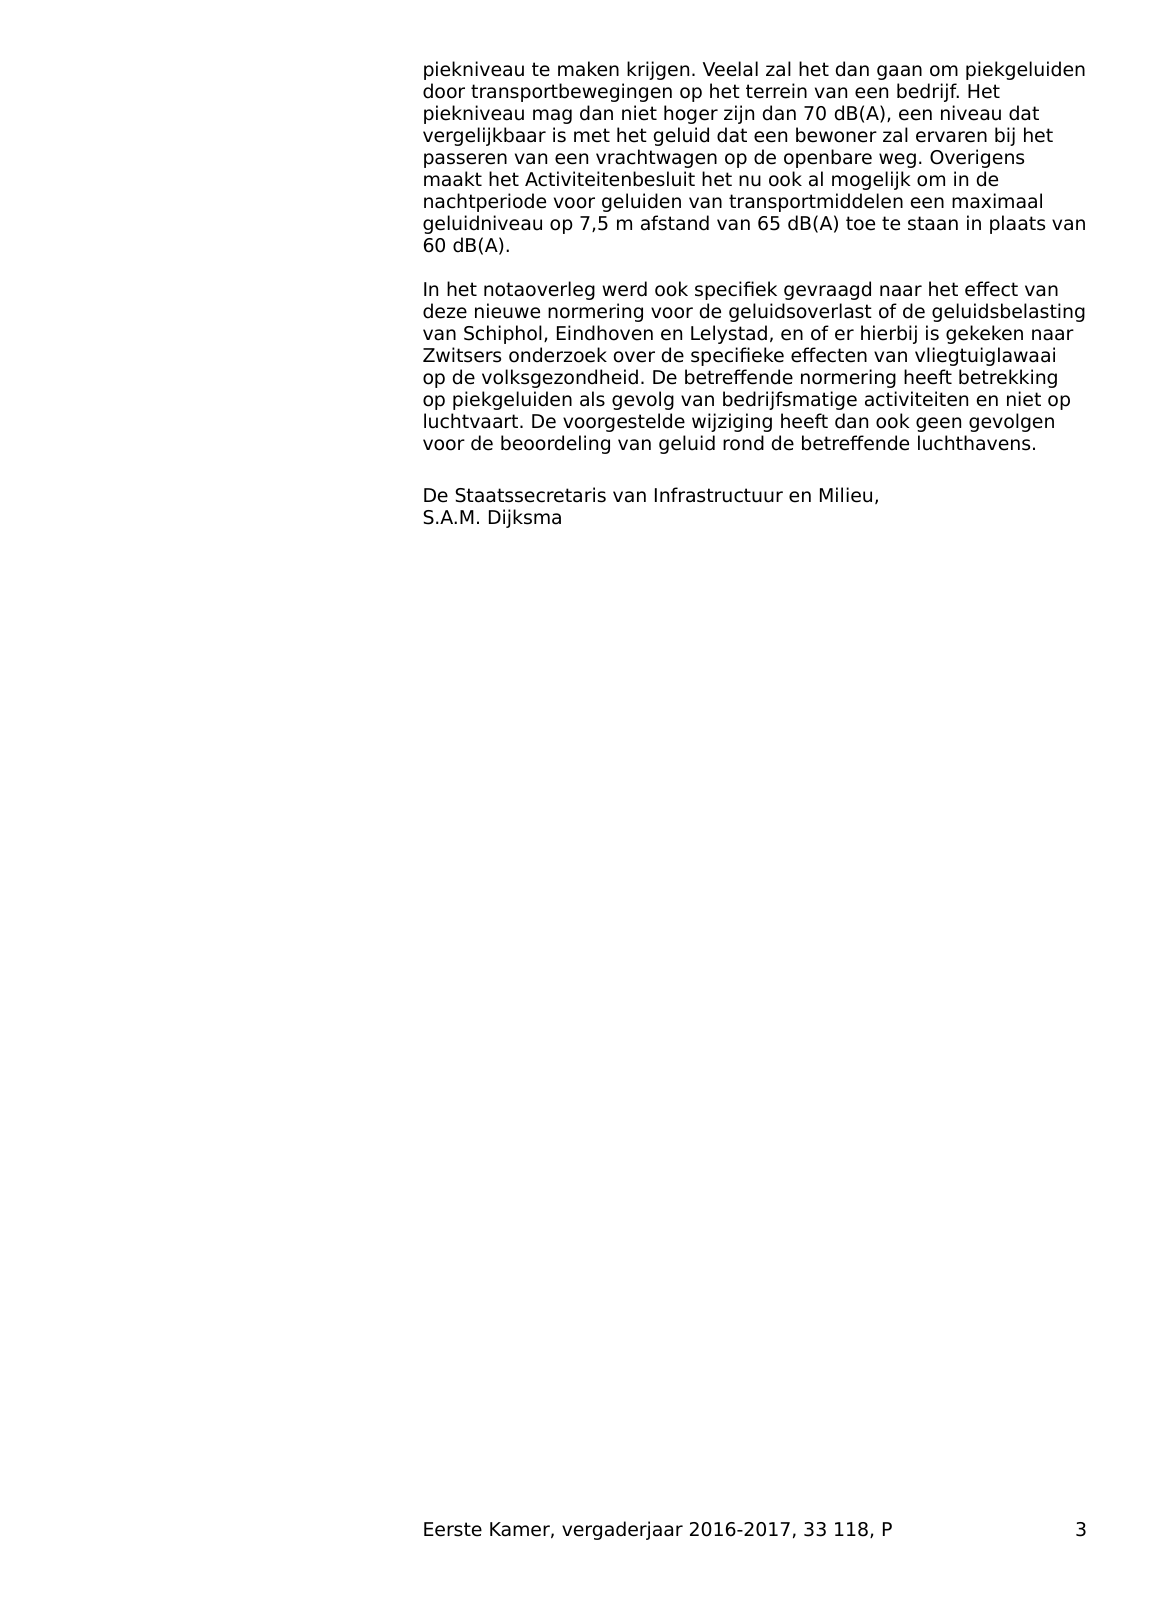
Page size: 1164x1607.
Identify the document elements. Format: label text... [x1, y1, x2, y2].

text In het notaoverleg werd ook specifiek gevraagd naar het effect van deze nieuwe normering voor de geluidsoverlast of de geluidsbelasting van Schiphol, Eindhoven en Lelystad, en of er hierbij is gekeken naar Zwitsers onderzoek over de specifieke effecten van vliegtuiglawaai op de volksgezondheid. De betreffende normering heeft betrekking op piekgeluiden als gevolg van bedrijfsmatige activiteiten en niet op luchtvaart. De voorgestelde wijziging heeft dan ook geen gevolgen voor de beoordeling van geluid rond de betreffende luchthavens. [422, 279, 1087, 455]
text piekniveau te maken krijgen. Veelal zal het dan gaan om piekgeluiden door transportbewegingen op het terrein van een bedrijf. Het piekniveau mag dan niet hoger zijn dan 70 dB(A), een niveau dat vergelijkbaar is met het geluid dat een bewoner zal ervaren bij het passeren van een vrachtwagen op de openbare weg. Overigens maakt het Activiteitenbesluit het nu ook al mogelijk om in de nachtperiode voor geluiden van transportmiddelen een maximaal geluidniveau op 7,5 m afstand van 65 dB(A) toe te staan in plaats van 60 dB(A). [422, 59, 1087, 257]
text De Staatssecretaris van Infrastructuur en Milieu, S.A.M. Dijksma [422, 485, 1087, 529]
